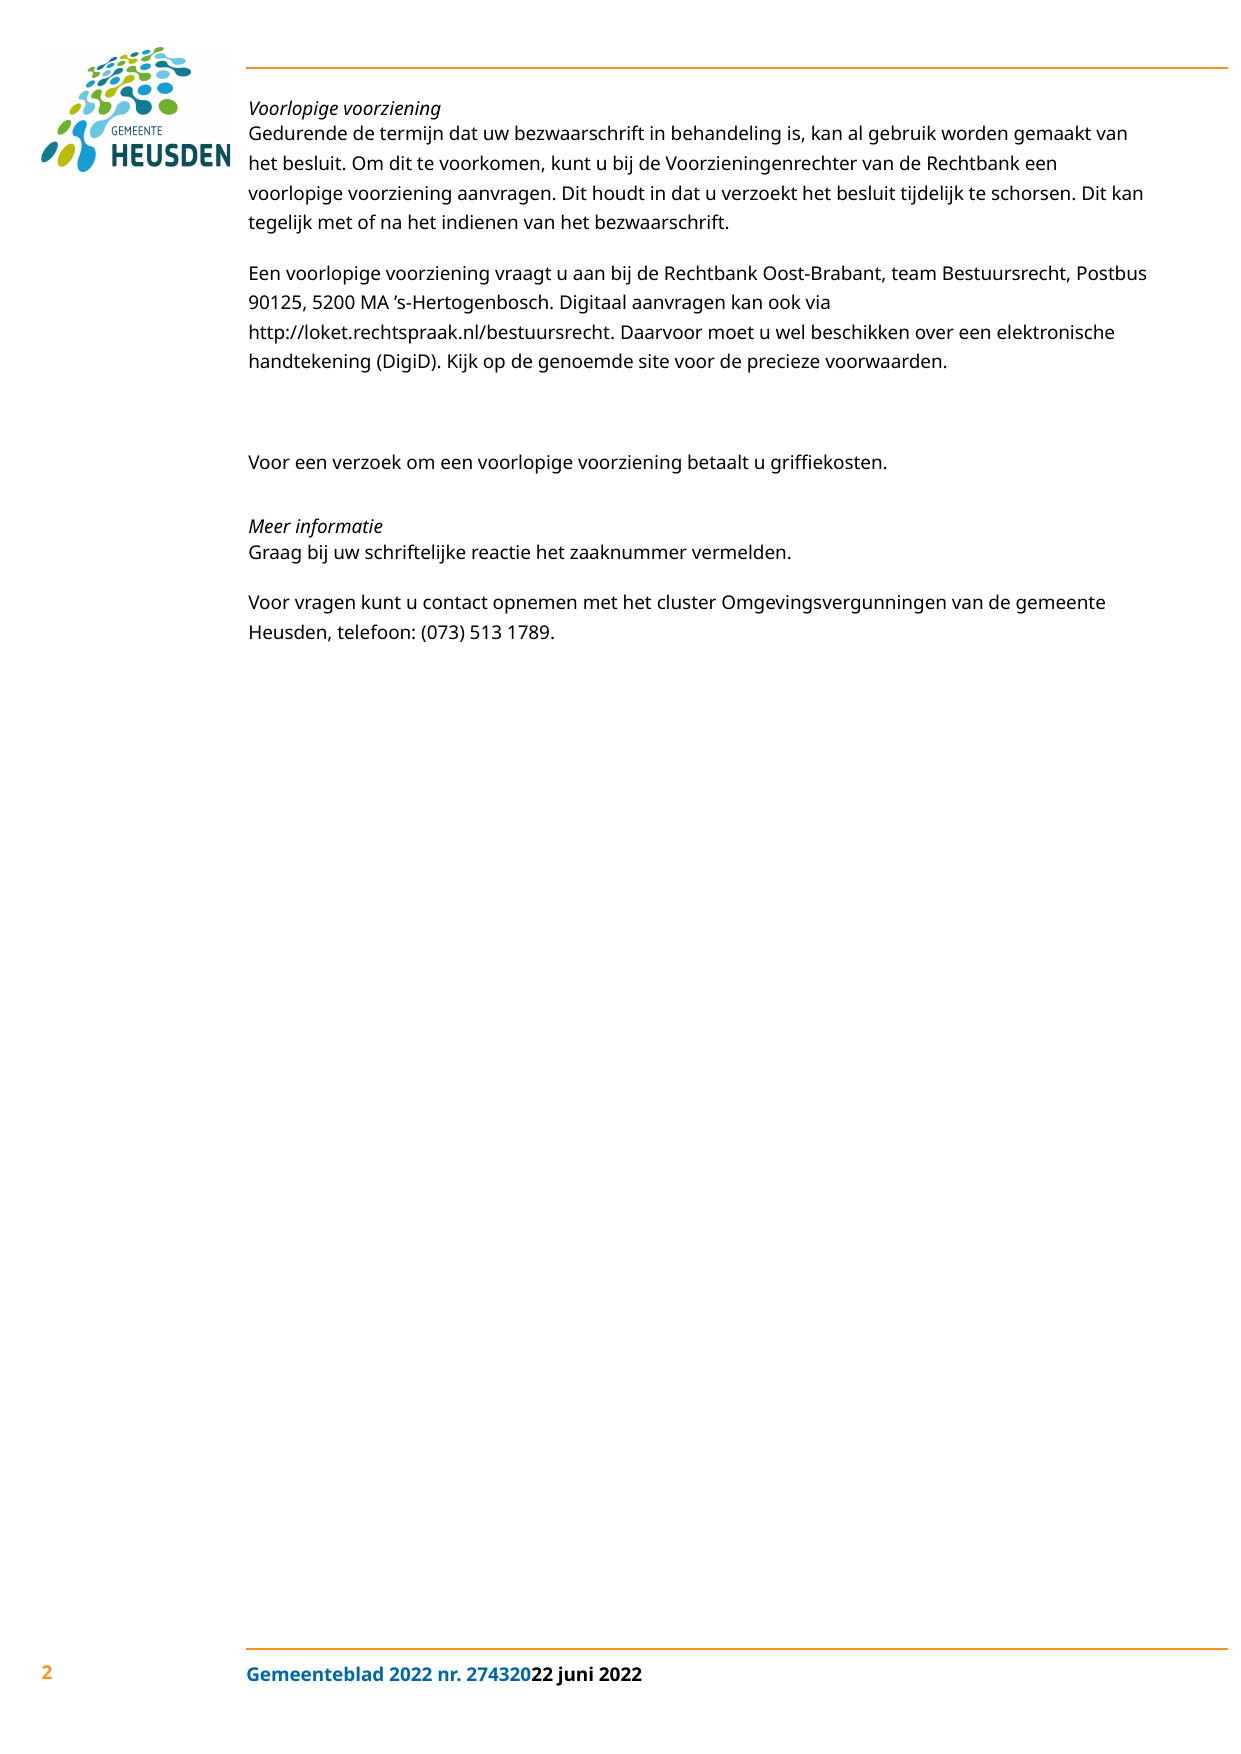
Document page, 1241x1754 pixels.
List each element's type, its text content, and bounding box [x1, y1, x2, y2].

text Voor een verzoek om een voorlopige voorziening betaalt u griffiekosten. [248, 449, 1152, 475]
text Voorlopige voorziening [248, 95, 1152, 121]
text Meer informatie [248, 513, 1152, 539]
text Voor vragen kunt u contact opnemen met het cluster Omgevingsvergunningen van de gemeente Heusden, telefoon: (073) 513 1789. [248, 589, 1152, 645]
text Graag bij uw schriftelijke reactie het zaaknummer vermelden. [248, 539, 1152, 565]
text Een voorlopige voorziening vraagt u aan bij de Rechtbank Oost-Brabant, team Bestuursrecht, Postbus 90125, 5200 MA ’s-Hertogenbosch. Digitaal aanvragen kan ook via http://loket.rechtspraak.nl/bestuursrecht. Daarvoor moet u wel beschikken over een elektronische handtekening (DigiD). Kijk op de genoemde site voor de precieze voorwaarden. [248, 260, 1152, 374]
text Gedurende de termijn dat uw bezwaarschrift in behandeling is, kan al gebruik worden gemaakt van het besluit. Om dit te voorkomen, kunt u bij de Voorzieningenrechter van de Rechtbank een voorlopige voorziening aanvragen. Dit houdt in dat u verzoekt het besluit tijdelijk te schorsen. Dit kan tegelijk met of na het indienen van het bezwaarschrift. [248, 121, 1152, 235]
picture [41, 47, 231, 172]
